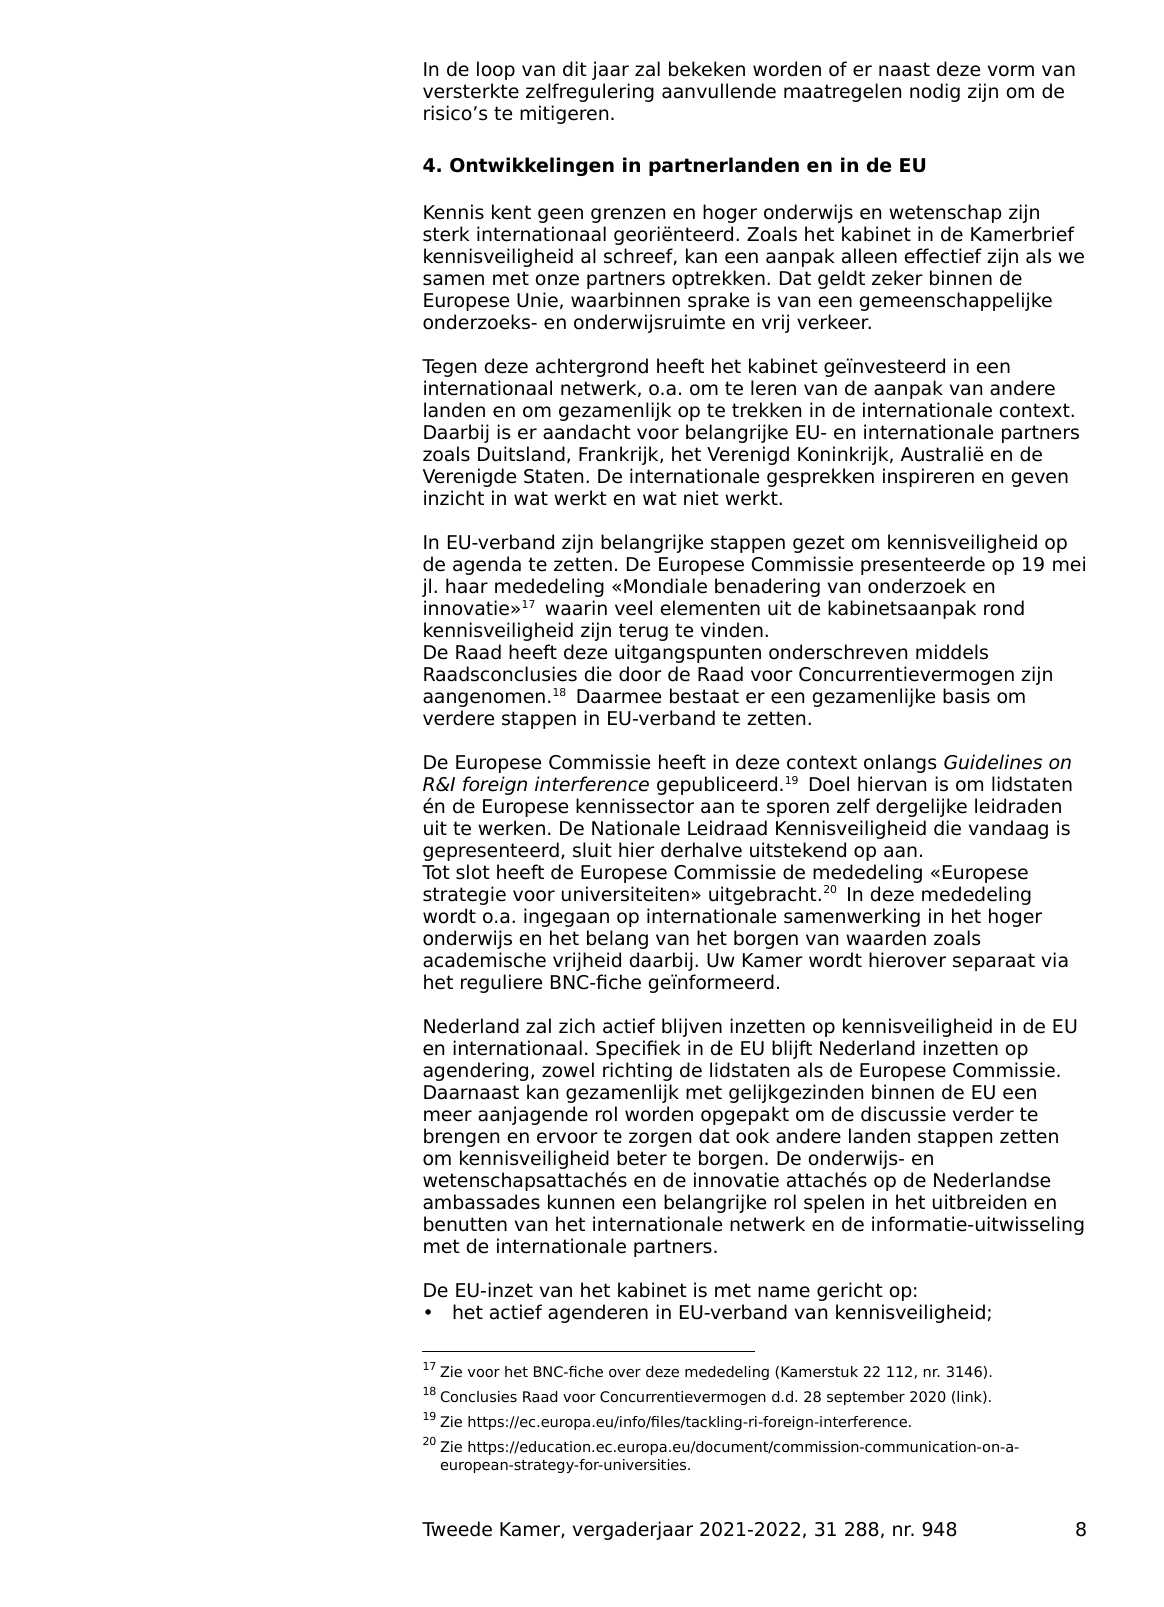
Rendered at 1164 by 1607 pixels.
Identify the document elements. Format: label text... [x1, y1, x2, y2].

text Zie https://ec.europa.eu/info/files/tackling-ri-foreign-interference. [422, 1410, 1087, 1432]
text • het actief agenderen in EU-verband van kennisveiligheid; [422, 1302, 1087, 1324]
text Zie https://education.ec.europa.eu/document/commission-communication-on-a-european-strategy-for-universities. [422, 1435, 1087, 1474]
text Tot slot heeft de Europese Commissie de mededeling «Europese strategie voor universiteiten» uitgebracht. In deze mededeling wordt o.a. ingegaan op internationale samenwerking in het hoger onderwijs en het belang van het borgen van waarden zoals academische vrijheid daarbij. Uw Kamer wordt hierover separaat via het reguliere BNC-fiche geïnformeerd. [422, 862, 1087, 994]
text Kennis kent geen grenzen en hoger onderwijs en wetenschap zijn sterk internationaal georiënteerd. Zoals het kabinet in de Kamerbrief kennisveiligheid al schreef, kan een aanpak alleen effectief zijn als we samen met onze partners optrekken. Dat geldt zeker binnen de Europese Unie, waarbinnen sprake is van een gemeenschappelijke onderzoeks- en onderwijsruimte en vrij verkeer. [422, 202, 1087, 334]
text Zie voor het BNC-fiche over deze mededeling (Kamerstuk 22 112, nr. 3146). [422, 1360, 1087, 1382]
text Nederland zal zich actief blijven inzetten op kennisveiligheid in de EU en internationaal. Specifiek in de EU blijft Nederland inzetten op agendering, zowel richting de lidstaten als de Europese Commissie. Daarnaast kan gezamenlijk met gelijkgezinden binnen de EU een meer aanjagende rol worden opgepakt om de discussie verder te brengen en ervoor te zorgen dat ook andere landen stappen zetten om kennisveiligheid beter te borgen. De onderwijs- en wetenschapsattachés en de innovatie attachés op de Nederlandse ambassades kunnen een belangrijke rol spelen in het uitbreiden en benutten van het internationale netwerk en de informatie-uitwisseling met de internationale partners. [422, 1016, 1087, 1258]
text In EU-verband zijn belangrijke stappen gezet om kennisveiligheid op de agenda te zetten. De Europese Commissie presenteerde op 19 mei jl. haar mededeling «Mondiale benadering van onderzoek en innovatie» waarin veel elementen uit de kabinetsaanpak rond kennisveiligheid zijn terug te vinden. [422, 532, 1087, 642]
text De Raad heeft deze uitgangspunten onderschreven middels Raadsconclusies die door de Raad voor Concurrentievermogen zijn aangenomen. Daarmee bestaat er een gezamenlijke basis om verdere stappen in EU-verband te zetten. [422, 642, 1087, 730]
text De EU-inzet van het kabinet is met name gericht op: [422, 1280, 1087, 1302]
text De Europese Commissie heeft in deze context onlangs Guidelines on R&I foreign interference gepubliceerd. Doel hiervan is om lidstaten én de Europese kennissector aan te sporen zelf dergelijke leidraden uit te werken. De Nationale Leidraad Kennisveiligheid die vandaag is gepresenteerd, sluit hier derhalve uitstekend op aan. [422, 752, 1087, 862]
text In de loop van dit jaar zal bekeken worden of er naast deze vorm van versterkte zelfregulering aanvullende maatregelen nodig zijn om de risico’s te mitigeren. [422, 59, 1087, 125]
text Conclusies Raad voor Concurrentievermogen d.d. 28 september 2020 (link). [422, 1385, 1087, 1407]
text Tegen deze achtergrond heeft het kabinet geïnvesteerd in een internationaal netwerk, o.a. om te leren van de aanpak van andere landen en om gezamenlijk op te trekken in de internationale context. Daarbij is er aandacht voor belangrijke EU- en internationale partners zoals Duitsland, Frankrijk, het Verenigd Koninkrijk, Australië en de Verenigde Staten. De internationale gesprekken inspireren en geven inzicht in wat werkt en wat niet werkt. [422, 356, 1087, 510]
subtitle 4. Ontwikkelingen in partnerlanden en in de EU [422, 155, 1087, 177]
